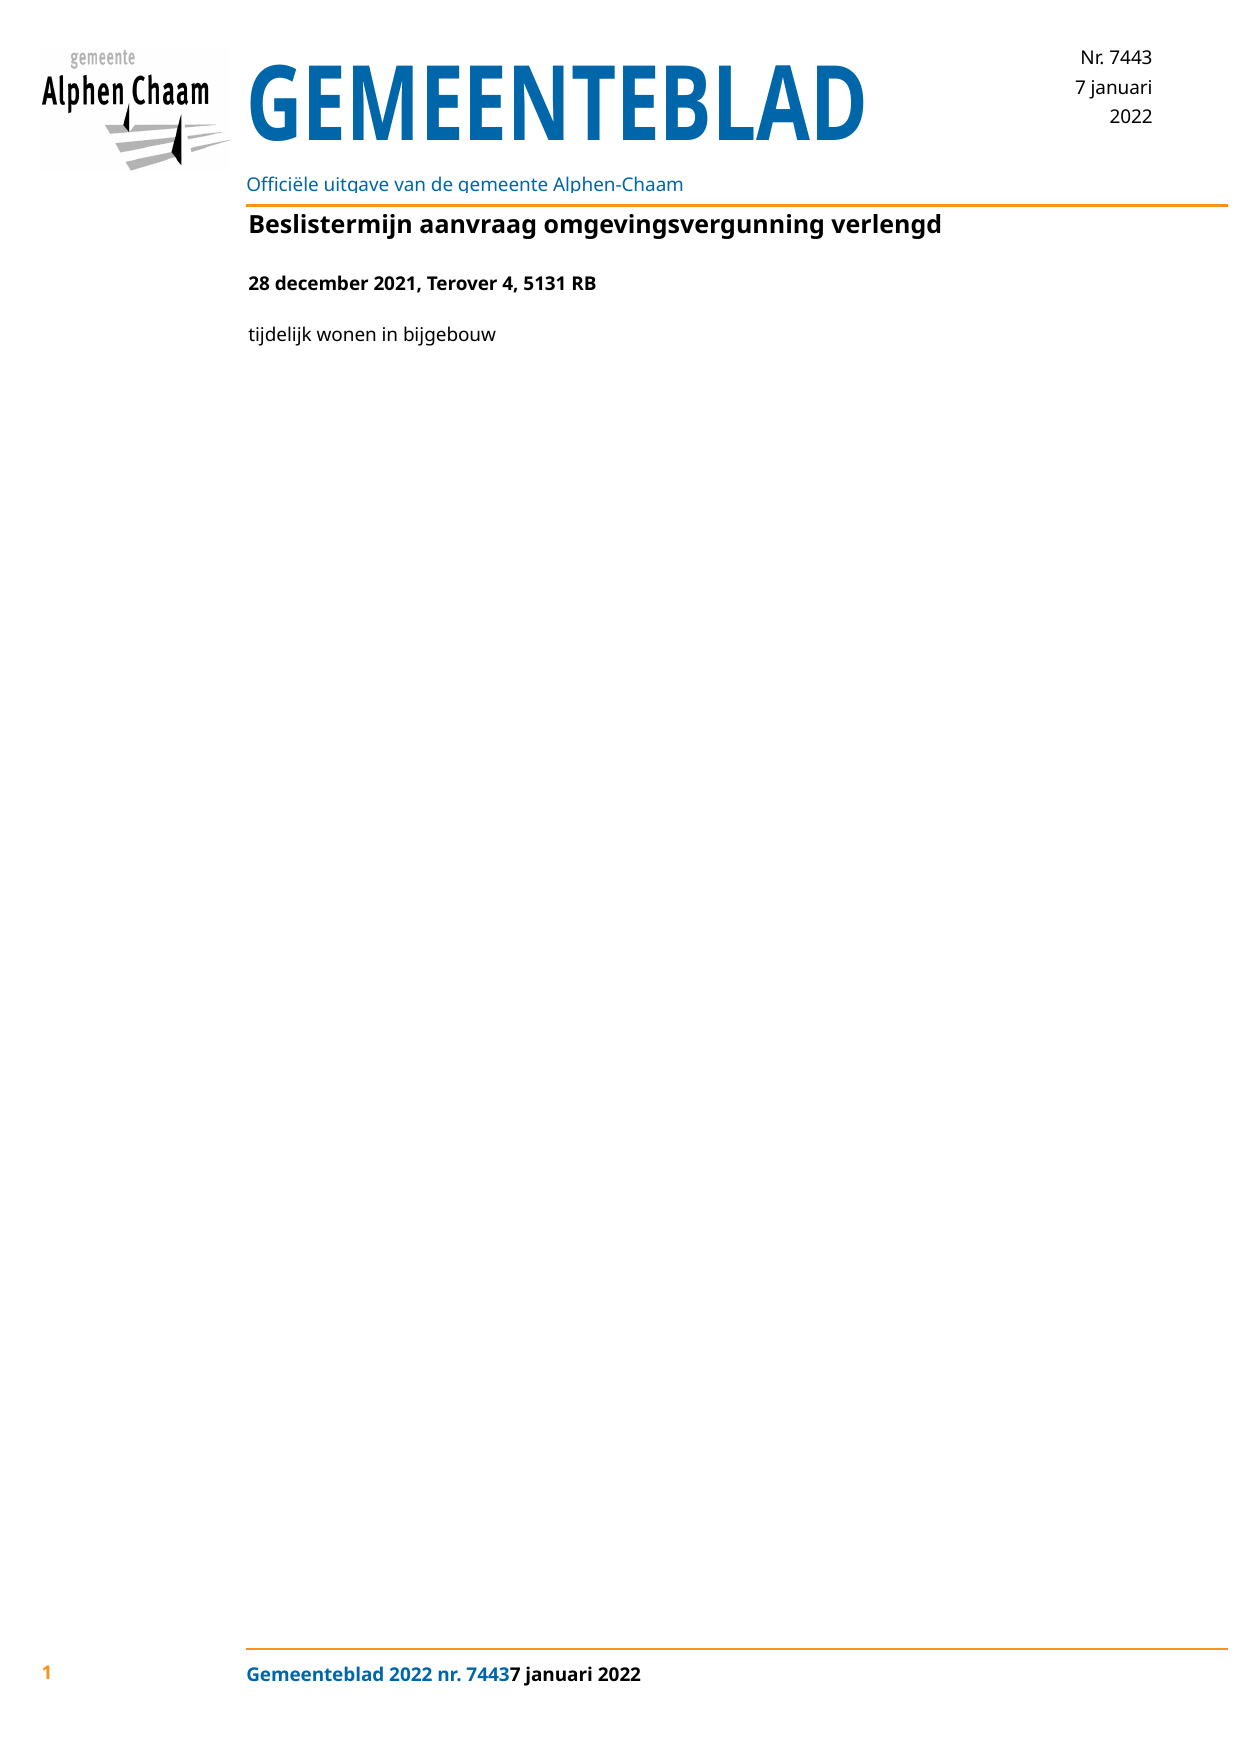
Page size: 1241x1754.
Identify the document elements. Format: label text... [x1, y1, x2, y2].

text tijdelijk wonen in bijgebouw [248, 321, 1152, 346]
text 28 december 2021, Terover 4, 5131 RB [248, 270, 1152, 296]
picture [41, 47, 231, 172]
text Beslistermijn aanvraag omgevingsvergunning verlengd [248, 207, 1152, 241]
